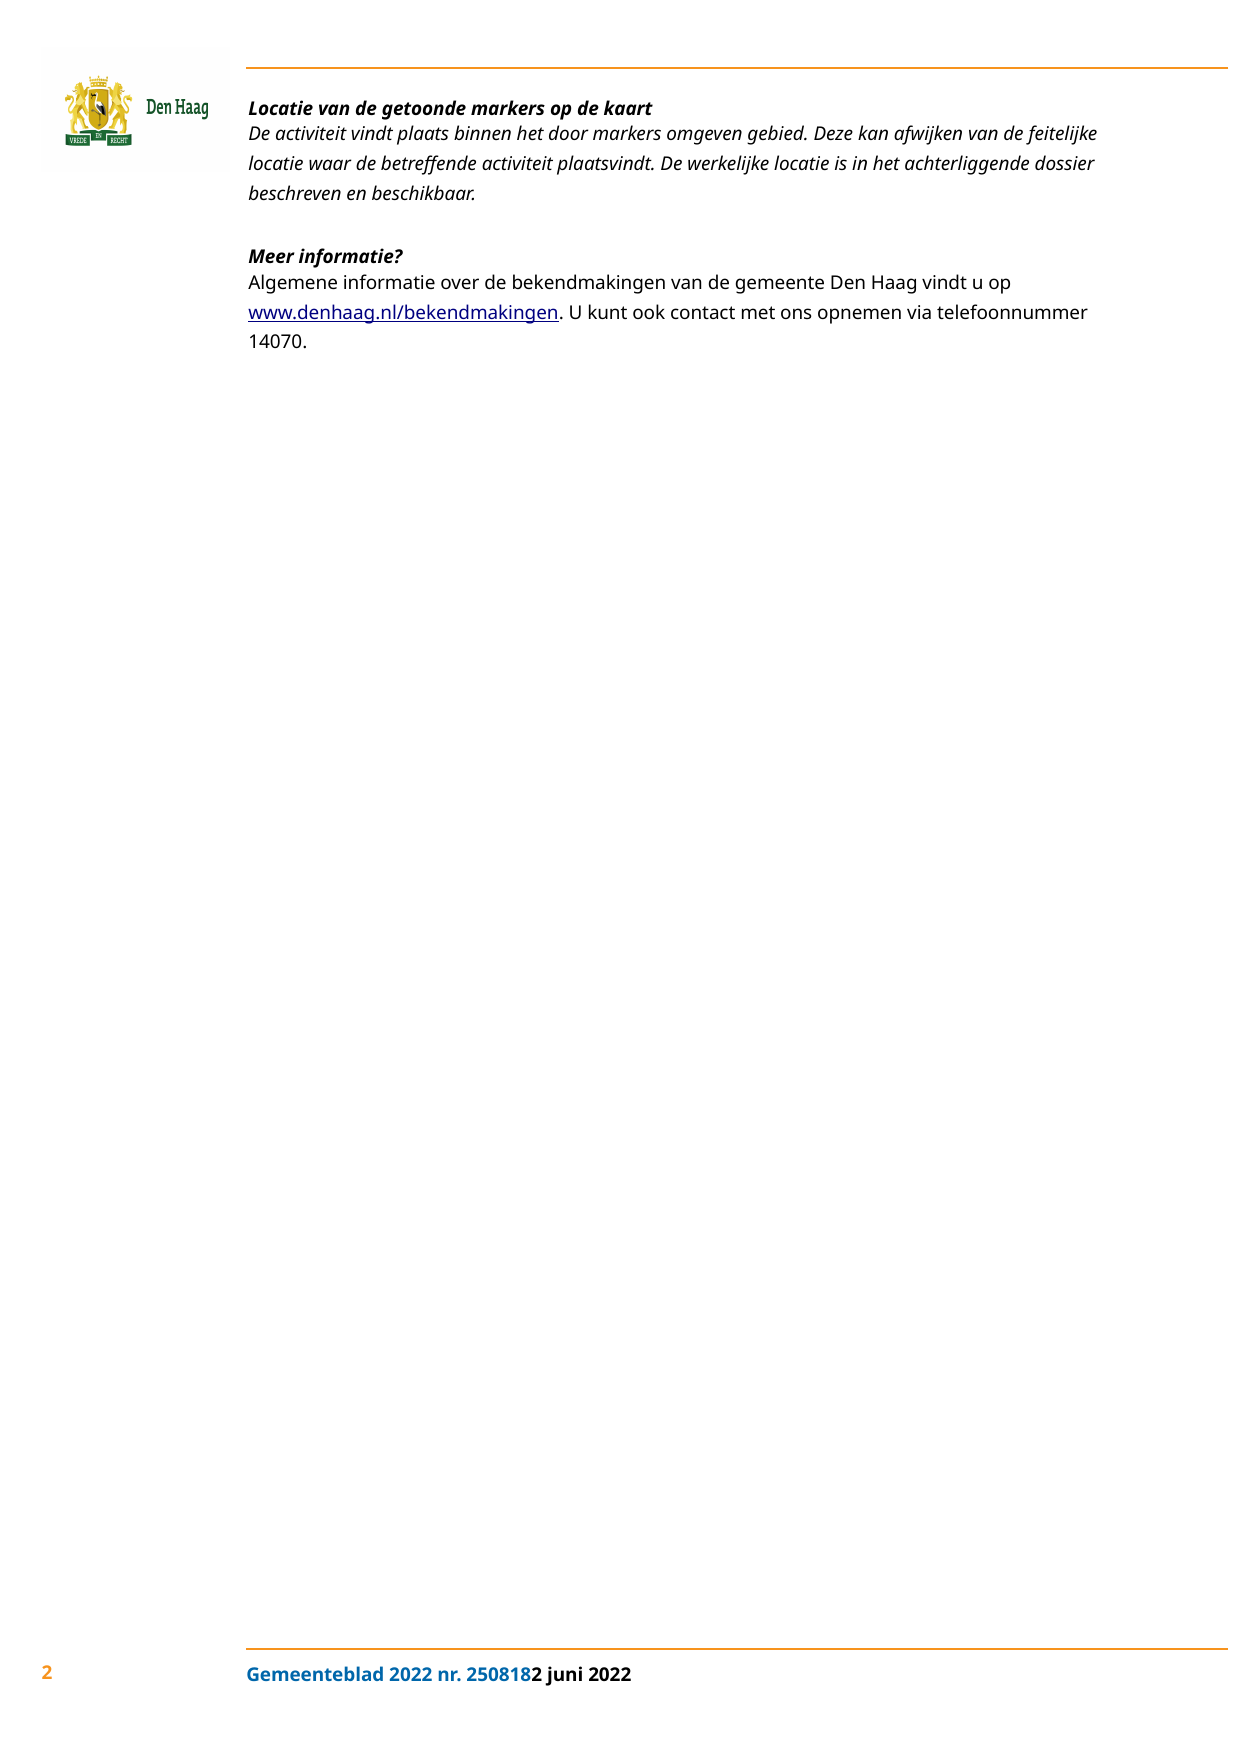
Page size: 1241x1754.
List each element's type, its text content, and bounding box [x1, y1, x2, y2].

text Algemene informatie over de bekendmakingen van de gemeente Den Haag vindt u op www.denhaag.nl/bekendmakingen. U kunt ook contact met ons opnemen via telefoonnummer 14070. [248, 269, 1152, 354]
text Meer informatie? [248, 244, 1152, 269]
picture [41, 47, 231, 172]
text De activiteit vindt plaats binnen het door markers omgeven gebied. Deze kan afwijken van de feitelijke locatie waar de betreffende activiteit plaatsvindt. De werkelijke locatie is in het achterliggende dossier beschreven en beschikbaar. [248, 121, 1152, 205]
text Locatie van de getoonde markers op de kaart [248, 95, 1152, 121]
